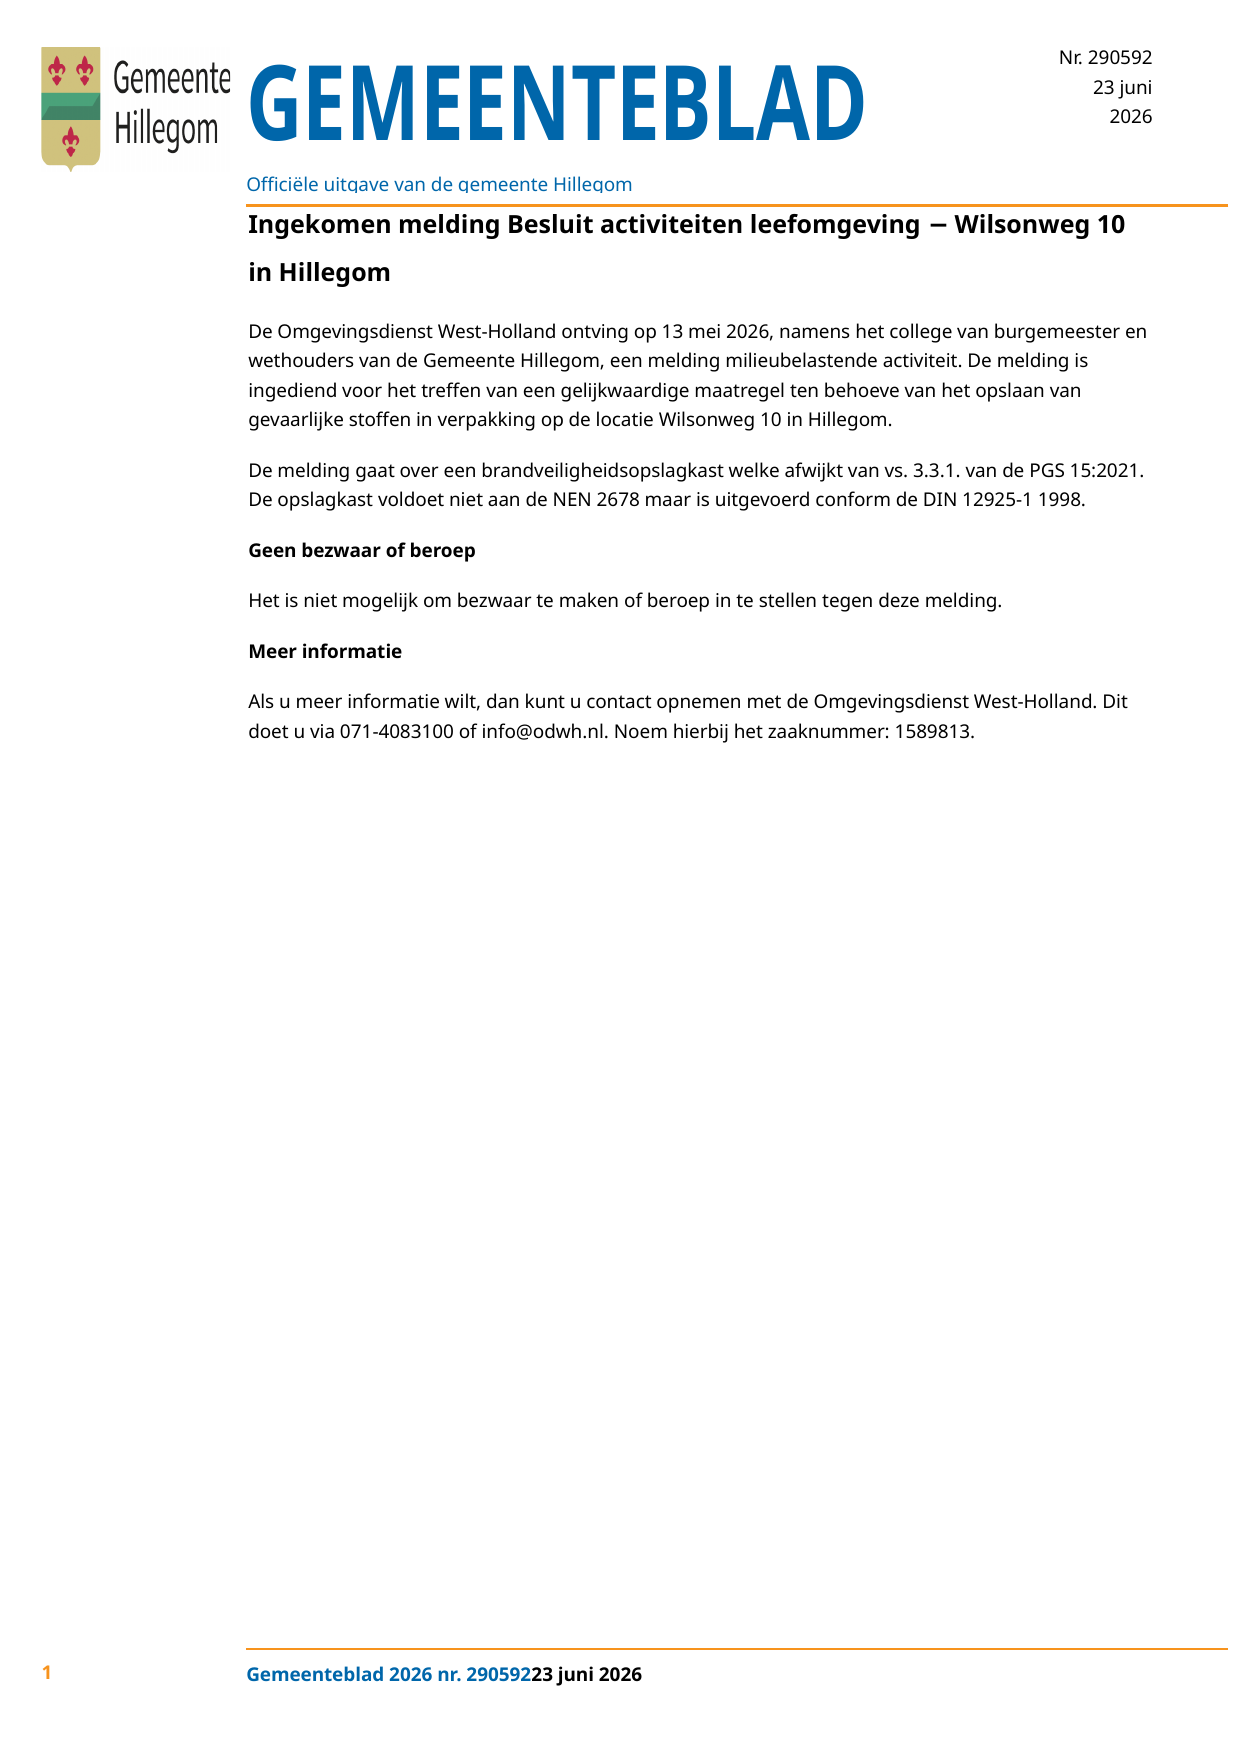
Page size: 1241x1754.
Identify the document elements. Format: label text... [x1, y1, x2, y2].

text Ingekomen melding Besluit activiteiten leefomgeving − Wilsonweg 10 in Hillegom [248, 207, 1152, 288]
text Als u meer informatie wilt, dan kunt u contact opnemen met de Omgevingsdienst West-Holland. Dit doet u via 071‑4083100 of info@odwh.nl. Noem hierbij het zaaknummer: 1589813. [248, 688, 1152, 744]
text De melding gaat over een brandveiligheidsopslagkast welke afwijkt van vs. 3.3.1. van de PGS 15:2021. De opslagkast voldoet niet aan de NEN 2678 maar is uitgevoerd conform de DIN 12925-1 1998. [248, 457, 1152, 512]
text De Omgevingsdienst West-Holland ontving op 13 mei 2026, namens het college van burgemeester en wethouders van de Gemeente Hillegom, een melding milieubelastende activiteit. De melding is ingediend voor het treffen van een gelijkwaardige maatregel ten behoeve van het opslaan van gevaarlijke stoffen in verpakking op de locatie Wilsonweg 10 in Hillegom. [248, 318, 1152, 432]
text Meer informatie [248, 638, 1152, 664]
picture [41, 47, 231, 172]
text Het is niet mogelijk om bezwaar te maken of beroep in te stellen tegen deze melding. [248, 587, 1152, 613]
text Geen bezwaar of beroep [248, 537, 1152, 563]
